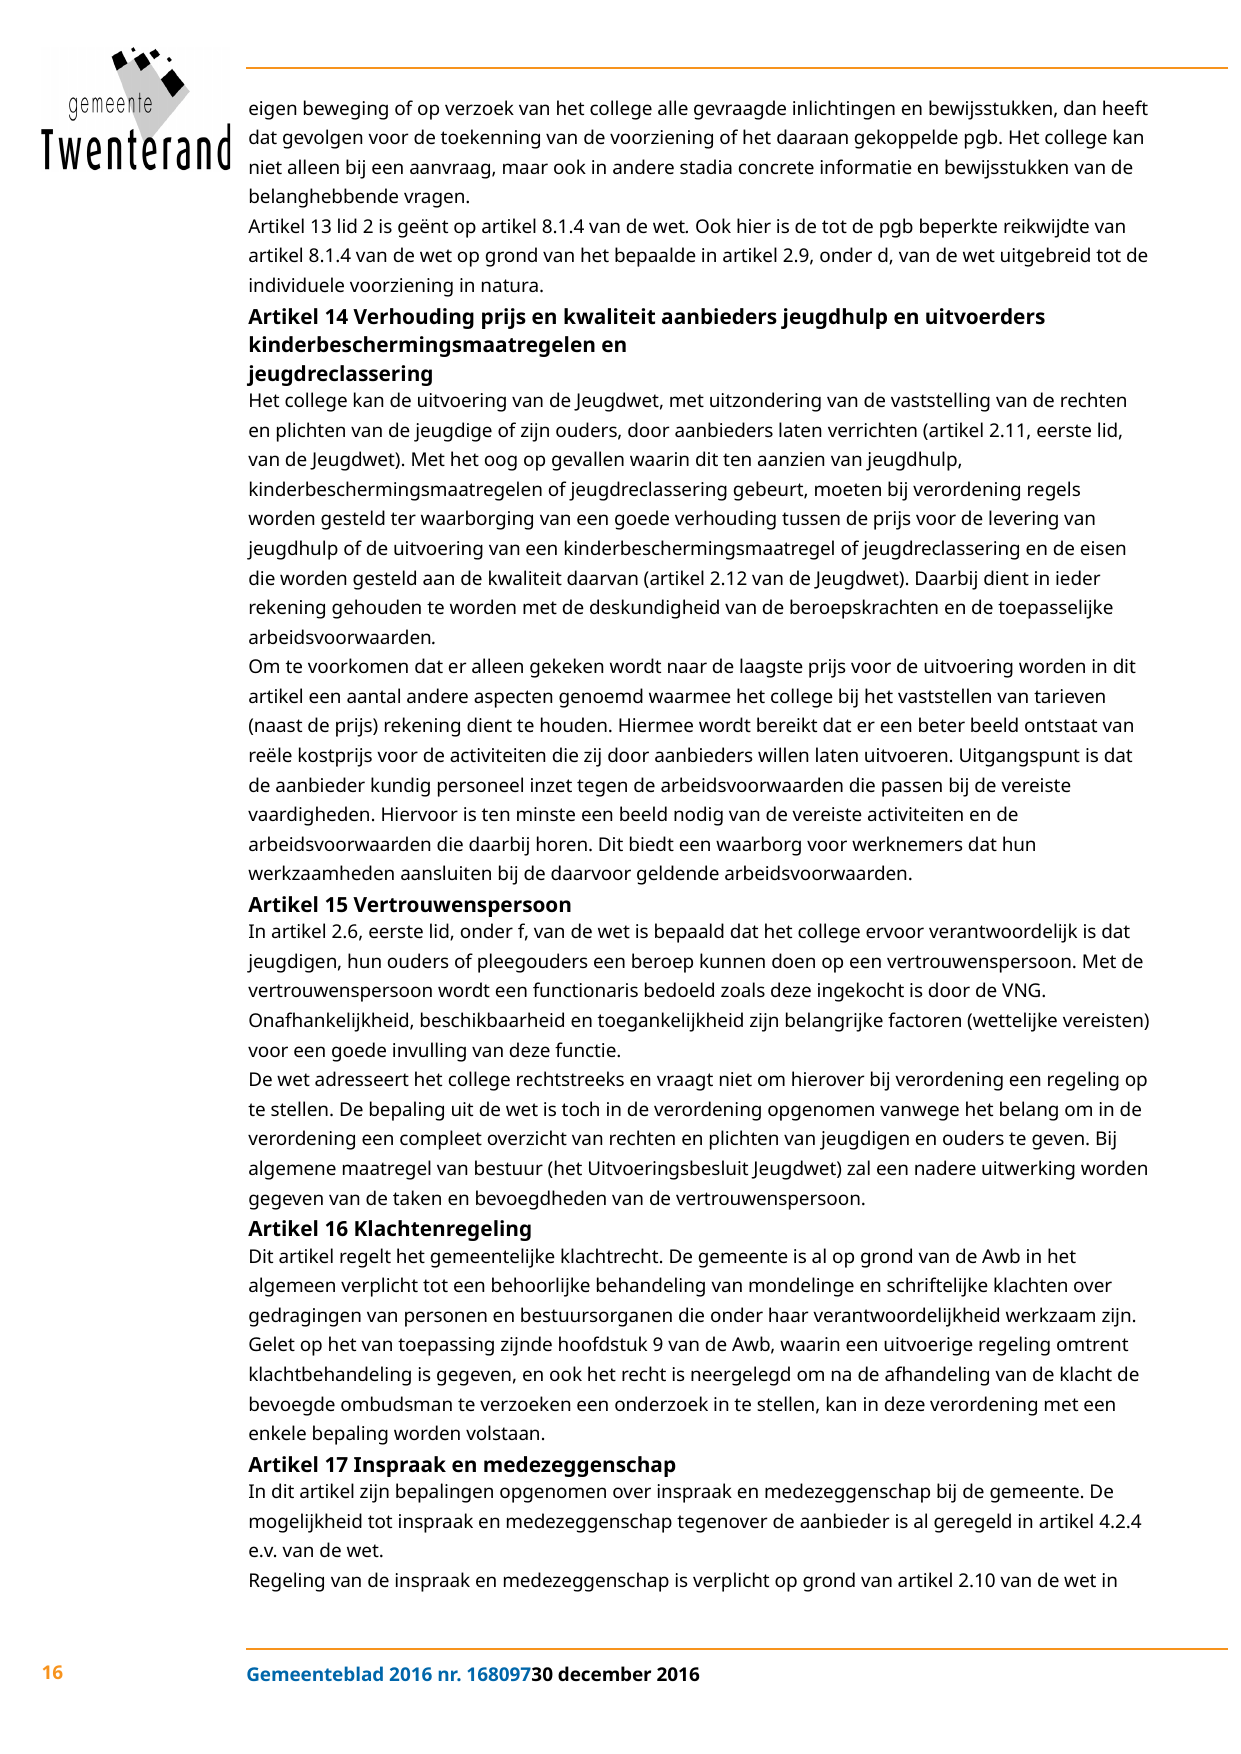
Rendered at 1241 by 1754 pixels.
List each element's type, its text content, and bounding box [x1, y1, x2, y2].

text Artikel 15 Vertrouwenspersoon [248, 890, 1152, 918]
text Gelet op het van toepassing zijnde hoofdstuk 9 van de Awb, waarin een uitvoerige regeling omtrent klachtbehandeling is gegeven, en ook het recht is neergelegd om na de afhandeling van de klacht de bevoegde ombudsman te verzoeken een onderzoek in te stellen, kan in deze verordening met een enkele bepaling worden volstaan. [248, 1332, 1152, 1446]
text Artikel 17 Inspraak en medezeggenschap [248, 1450, 1152, 1478]
text Om te voorkomen dat er alleen gekeken wordt naar de laagste prijs voor de uitvoering worden in dit artikel een aantal andere aspecten genoemd waarmee het college bij het vaststellen van tarieven (naast de prijs) rekening dient te houden. Hiermee wordt bereikt dat er een beter beeld ontstaat van reële kostprijs voor de activiteiten die zij door aanbieders willen laten uitvoeren. Uitgangspunt is dat de aanbieder kundig personeel inzet tegen de arbeidsvoorwaarden die passen bij de vereiste vaardigheden. Hiervoor is ten minste een beeld nodig van de vereiste activiteiten en de arbeidsvoorwaarden die daarbij horen. Dit biedt een waarborg voor werknemers dat hun werkzaamheden aansluiten bij de daarvoor geldende arbeidsvoorwaarden. [248, 653, 1152, 886]
text Dit artikel regelt het gemeentelijke klachtrecht. De gemeente is al op grond van de Awb in het algemeen verplicht tot een behoorlijke behandeling van mondelinge en schriftelijke klachten over gedragingen van personen en bestuursorganen die onder haar verantwoordelijkheid werkzaam zijn. [248, 1243, 1152, 1328]
text In dit artikel zijn bepalingen opgenomen over inspraak en medezeggenschap bij de gemeente. De mogelijkheid tot inspraak en medezeggenschap tegenover de aanbieder is al geregeld in artikel 4.2.4 e.v. van de wet. [248, 1478, 1152, 1563]
picture [41, 47, 231, 172]
text Het college kan de uitvoering van de Jeugdwet, met uitzondering van de vaststelling van de rechten en plichten van de jeugdige of zijn ouders, door aanbieders laten verrichten (artikel 2.11, eerste lid, van de Jeugdwet). Met het oog op gevallen waarin dit ten aanzien van jeugdhulp, kinderbeschermingsmaatregelen of jeugdreclassering gebeurt, moeten bij verordening regels worden gesteld ter waarborging van een goede verhouding tussen de prijs voor de levering van jeugdhulp of de uitvoering van een kinderbeschermingsmaatregel of jeugdreclassering en de eisen die worden gesteld aan de kwaliteit daarvan (artikel 2.12 van de Jeugdwet). Daarbij dient in ieder rekening gehouden te worden met de deskundigheid van de beroepskrachten en de toepasselijke arbeidsvoorwaarden. [248, 387, 1152, 649]
text De wet adresseert het college rechtstreeks en vraagt niet om hierover bij verordening een regeling op te stellen. De bepaling uit de wet is toch in de verordening opgenomen vanwege het belang om in de verordening een compleet overzicht van rechten en plichten van jeugdigen en ouders te geven. Bij algemene maatregel van bestuur (het Uitvoeringsbesluit Jeugdwet) zal een nadere uitwerking worden gegeven van de taken en bevoegdheden van de vertrouwenspersoon. [248, 1066, 1152, 1211]
text Artikel 14 Verhouding prijs en kwaliteit aanbieders jeugdhulp en uitvoerders kinderbeschermingsmaatregelen en [248, 302, 1152, 359]
text In artikel 2.6, eerste lid, onder f, van de wet is bepaald dat het college ervoor verantwoordelijk is dat jeugdigen, hun ouders of pleegouders een beroep kunnen doen op een vertrouwenspersoon. Met de vertrouwenspersoon wordt een functionaris bedoeld zoals deze ingekocht is door de VNG. Onafhankelijkheid, beschikbaarheid en toegankelijkheid zijn belangrijke factoren (wettelijke vereisten) voor een goede invulling van deze functie. [248, 918, 1152, 1063]
text Regeling van de inspraak en medezeggenschap is verplicht op grond van artikel 2.10 van de wet in [248, 1567, 1152, 1593]
text eigen beweging of op verzoek van het college alle gevraagde inlichtingen en bewijsstukken, dan heeft dat gevolgen voor de toekenning van de voorziening of het daaraan gekoppelde pgb. Het college kan niet alleen bij een aanvraag, maar ook in andere stadia concrete informatie en bewijsstukken van de belanghebbende vragen. [248, 95, 1152, 209]
text Artikel 16 Klachtenregeling [248, 1214, 1152, 1243]
text jeugdreclassering [248, 359, 1152, 387]
text Artikel 13 lid 2 is geënt op artikel 8.1.4 van de wet. Ook hier is de tot de pgb beperkte reikwijdte van artikel 8.1.4 van de wet op grond van het bepaalde in artikel 2.9, onder d, van de wet uitgebreid tot de individuele voorziening in natura. [248, 213, 1152, 298]
